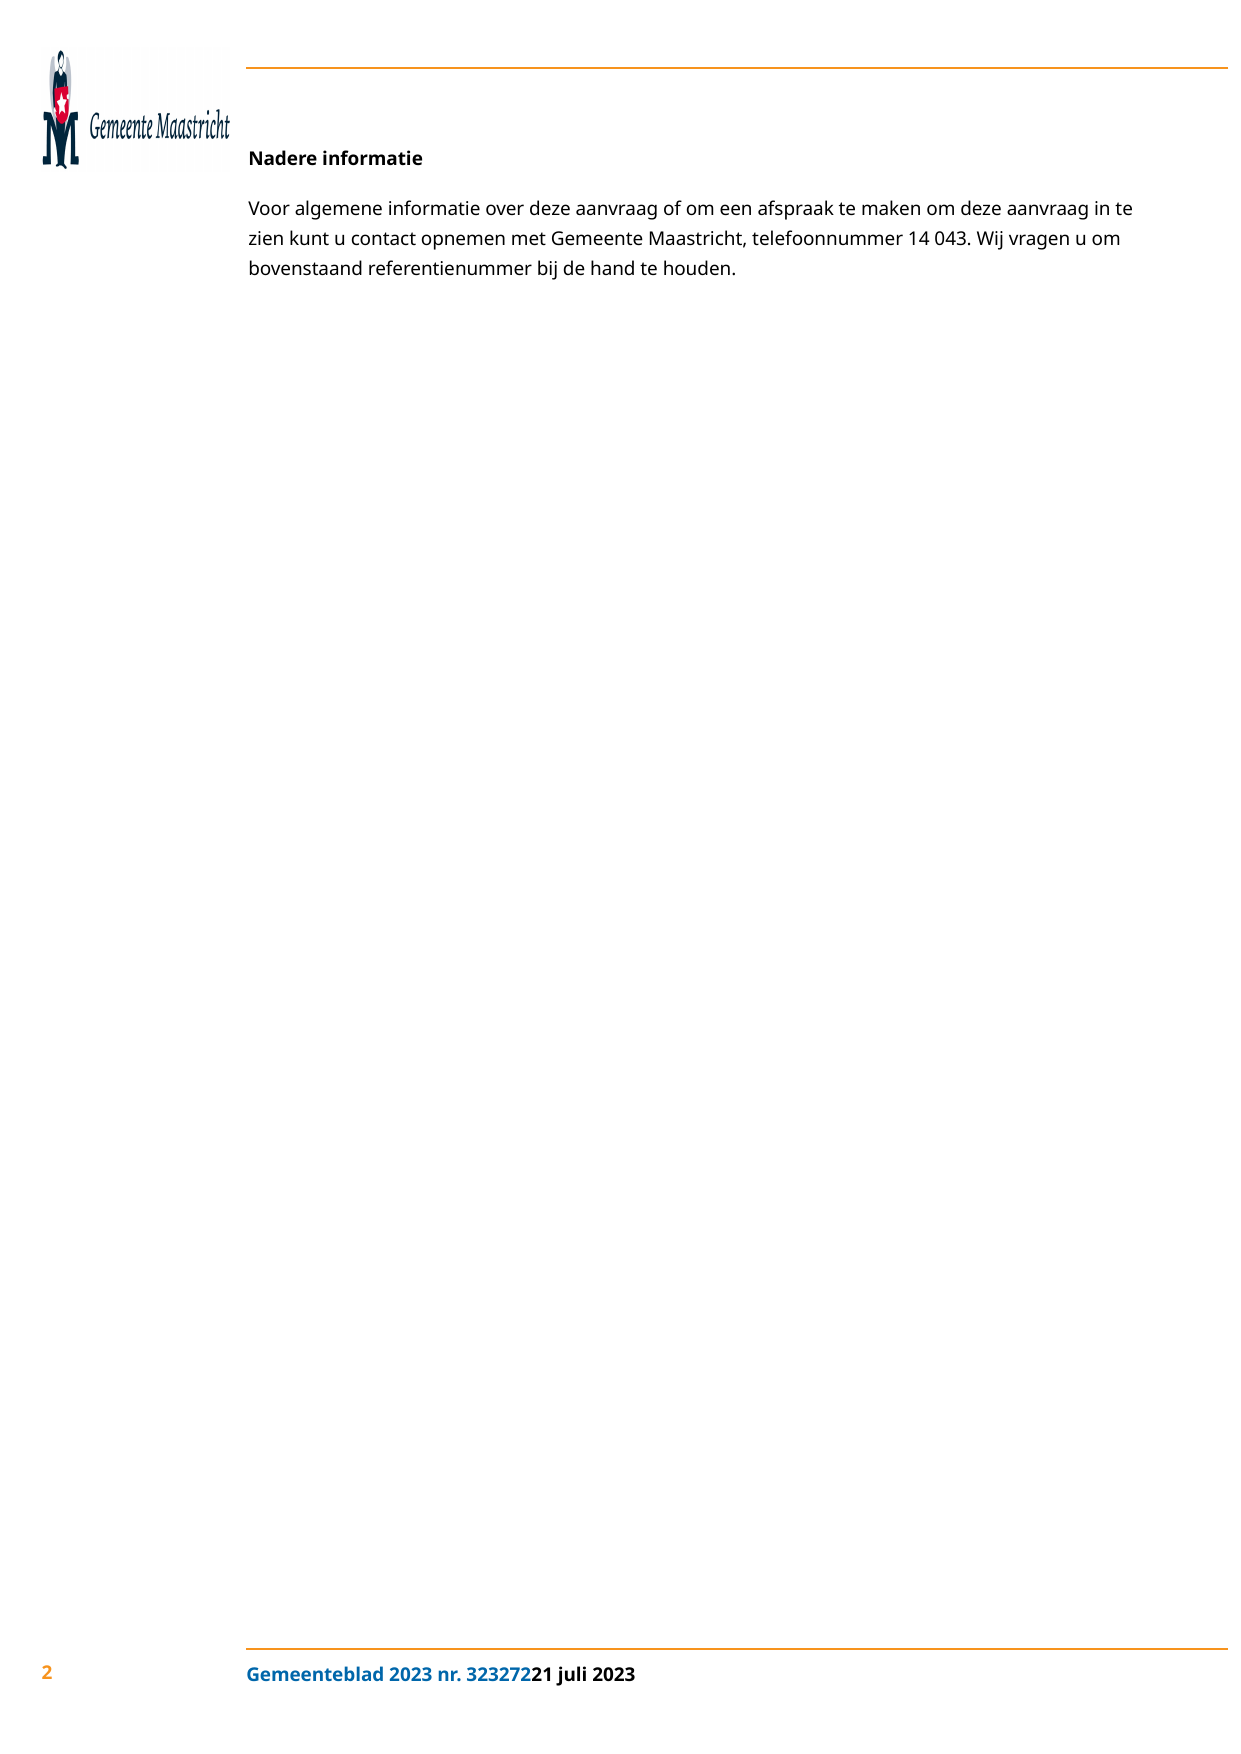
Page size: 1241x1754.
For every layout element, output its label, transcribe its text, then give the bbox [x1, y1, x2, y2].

text Nadere informatie [248, 145, 1152, 171]
picture [41, 47, 231, 172]
text Voor algemene informatie over deze aanvraag of om een afspraak te maken om deze aanvraag in te zien kunt u contact opnemen met Gemeente Maastricht, telefoonnummer 14 043. Wij vragen u om bovenstaand referentienummer bij de hand te houden. [248, 196, 1152, 281]
